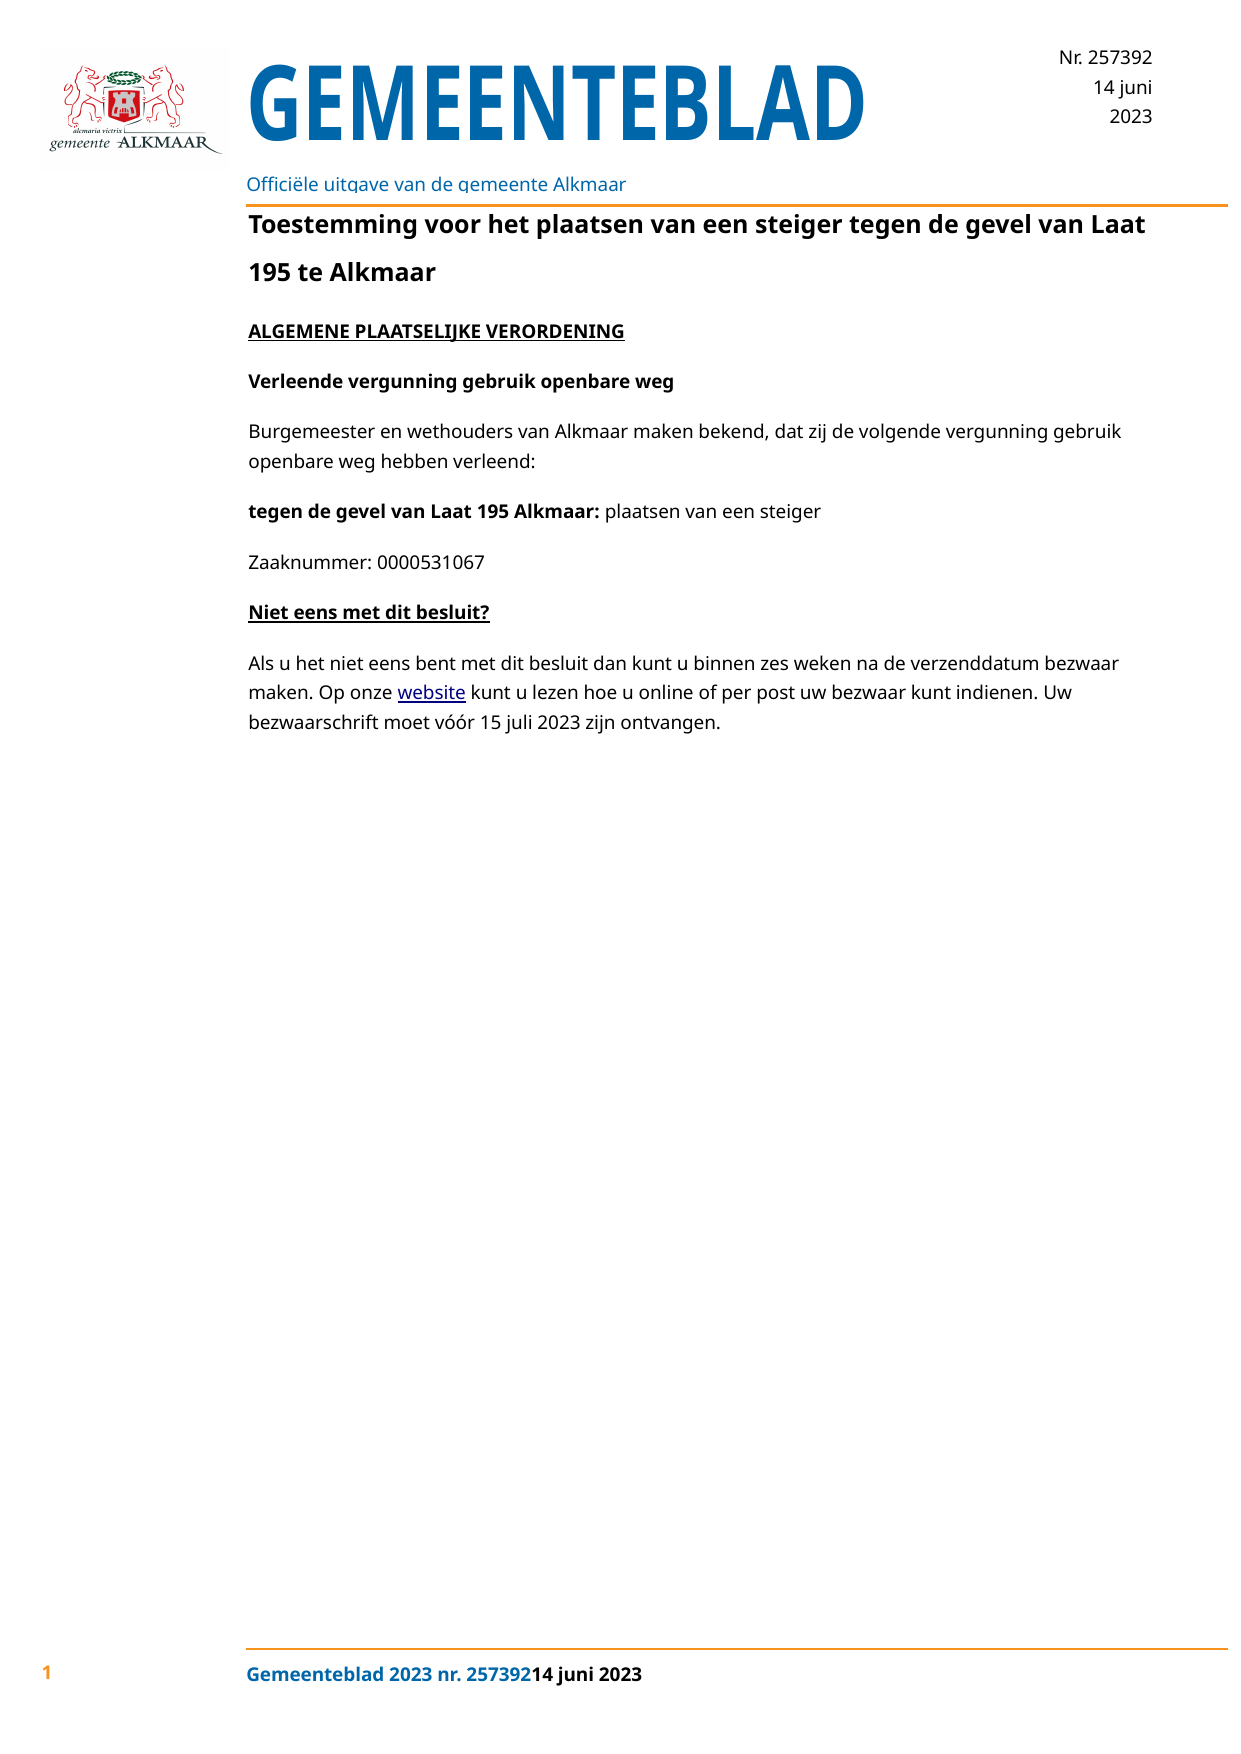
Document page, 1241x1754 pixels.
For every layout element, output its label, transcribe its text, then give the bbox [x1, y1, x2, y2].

text Verleende vergunning gebruik openbare weg [248, 368, 1152, 394]
text Zaaknummer: 0000531067 [248, 549, 1152, 575]
text Niet eens met dit besluit? [248, 599, 1152, 625]
text Toestemming voor het plaatsen van een steiger tegen de gevel van Laat 195 te Alkmaar [248, 207, 1152, 288]
text tegen de gevel van Laat 195 Alkmaar: plaatsen van een steiger [248, 499, 1152, 524]
text Als u het niet eens bent met dit besluit dan kunt u binnen zes weken na de verzenddatum bezwaar maken. Op onze website kunt u lezen hoe u online of per post uw bezwaar kunt indienen. Uw bezwaarschrift moet vóór 15 juli 2023 zijn ontvangen. [248, 650, 1152, 735]
text Burgemeester en wethouders van Alkmaar maken bekend, dat zij de volgende vergunning gebruik openbare weg hebben verleend: [248, 419, 1152, 474]
picture [41, 47, 231, 172]
text ALGEMENE PLAATSELIJKE VERORDENING [248, 318, 1152, 344]
